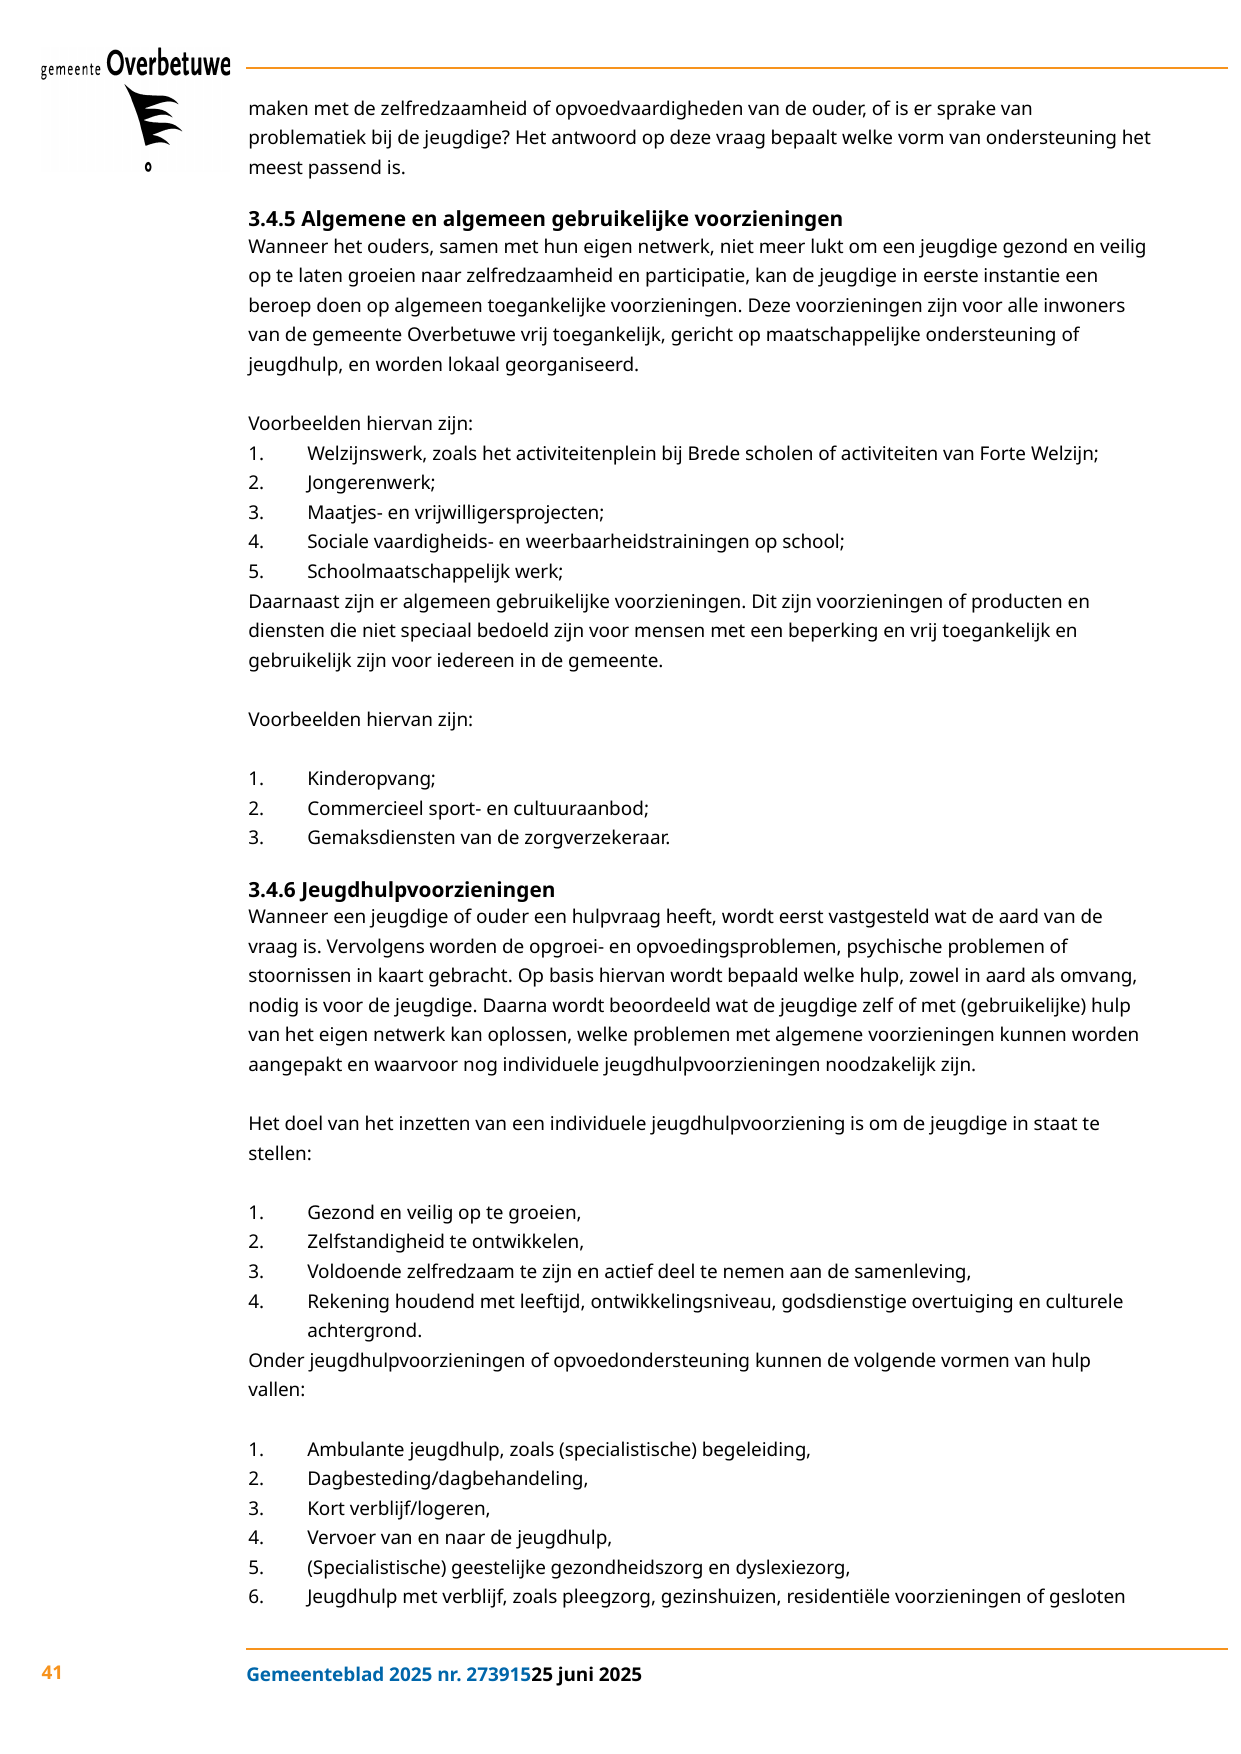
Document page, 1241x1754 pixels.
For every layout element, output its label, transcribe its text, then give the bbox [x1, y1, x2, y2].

text maken met de zelfredzaamheid of opvoedvaardigheden van de ouder, of is er sprake van problematiek bij de jeugdige? Het antwoord op deze vraag bepaalt welke vorm van ondersteuning het meest passend is. [248, 95, 1152, 180]
text 3.4.6 Jeugdhulpvoorzieningen [248, 875, 1152, 903]
picture [41, 47, 231, 172]
list Dagbesteding/dagbehandeling, [248, 1465, 1152, 1491]
list Maatjes- en vrijwilligersprojecten; [248, 499, 1152, 525]
text Wanneer een jeugdige of ouder een hulpvraag heeft, wordt eerst vastgesteld wat de aard van de vraag is. Vervolgens worden de opgroei- en opvoedingsproblemen, psychische problemen of stoornissen in kaart gebracht. Op basis hiervan wordt bepaald welke hulp, zowel in aard als omvang, nodig is voor de jeugdige. Daarna wordt beoordeeld wat de jeugdige zelf of met (gebruikelijke) hulp van het eigen netwerk kan oplossen, welke problemen met algemene voorzieningen kunnen worden aangepakt en waarvoor nog individuele jeugdhulpvoorzieningen noodzakelijk zijn. [248, 903, 1152, 1077]
text 3.4.5 Algemene en algemeen gebruikelijke voorzieningen [248, 204, 1152, 233]
list Commercieel sport- en cultuuraanbod; [248, 795, 1152, 821]
list Schoolmaatschappelijk werk; [248, 558, 1152, 584]
list Jeugdhulp met verblijf, zoals pleegzorg, gezinshuizen, residentiële voorzieningen of gesloten [248, 1584, 1152, 1609]
list Sociale vaardigheids- en weerbaarheidstrainingen op school; [248, 529, 1152, 554]
text Onder jeugdhulpvoorzieningen of opvoedondersteuning kunnen de volgende vormen van hulp vallen: [248, 1347, 1152, 1402]
text Wanneer het ouders, samen met hun eigen netwerk, niet meer lukt om een jeugdige gezond en veilig op te laten groeien naar zelfredzaamheid en participatie, kan de jeugdige in eerste instantie een beroep doen op algemeen toegankelijke voorzieningen. Deze voorzieningen zijn voor alle inwoners van de gemeente Overbetuwe vrij toegankelijk, gericht op maatschappelijke ondersteuning of jeugdhulp, en worden lokaal georganiseerd. [248, 233, 1152, 377]
list Gezond en veilig op te groeien, [248, 1199, 1152, 1225]
list Rekening houdend met leeftijd, ontwikkelingsniveau, godsdienstige overtuiging en culturele achtergrond. [248, 1288, 1152, 1343]
text Het doel van het inzetten van een individuele jeugdhulpvoorziening is om de jeugdige in staat te stellen: [248, 1110, 1152, 1166]
list Vervoer van en naar de jeugdhulp, [248, 1524, 1152, 1550]
list Kort verblijf/logeren, [248, 1495, 1152, 1521]
text Daarnaast zijn er algemeen gebruikelijke voorzieningen. Dit zijn voorzieningen of producten en diensten die niet speciaal bedoeld zijn voor mensen met een beperking en vrij toegankelijk en gebruikelijk zijn voor iedereen in de gemeente. [248, 588, 1152, 673]
text Voorbeelden hiervan zijn: [248, 410, 1152, 436]
list Welzijnswerk, zoals het activiteitenplein bij Brede scholen of activiteiten van Forte Welzijn; [248, 440, 1152, 466]
list (Specialistische) geestelijke gezondheidszorg en dyslexiezorg, [248, 1554, 1152, 1580]
text Voorbeelden hiervan zijn: [248, 706, 1152, 732]
list Voldoende zelfredzaam te zijn en actief deel te nemen aan de samenleving, [248, 1258, 1152, 1284]
list Jongerenwerk; [248, 469, 1152, 495]
list Zelfstandigheid te ontwikkelen, [248, 1229, 1152, 1254]
list Kinderopvang; [248, 765, 1152, 791]
list Ambulante jeugdhulp, zoals (specialistische) begeleiding, [248, 1436, 1152, 1462]
list Gemaksdiensten van de zorgverzekeraar. [248, 824, 1152, 850]
